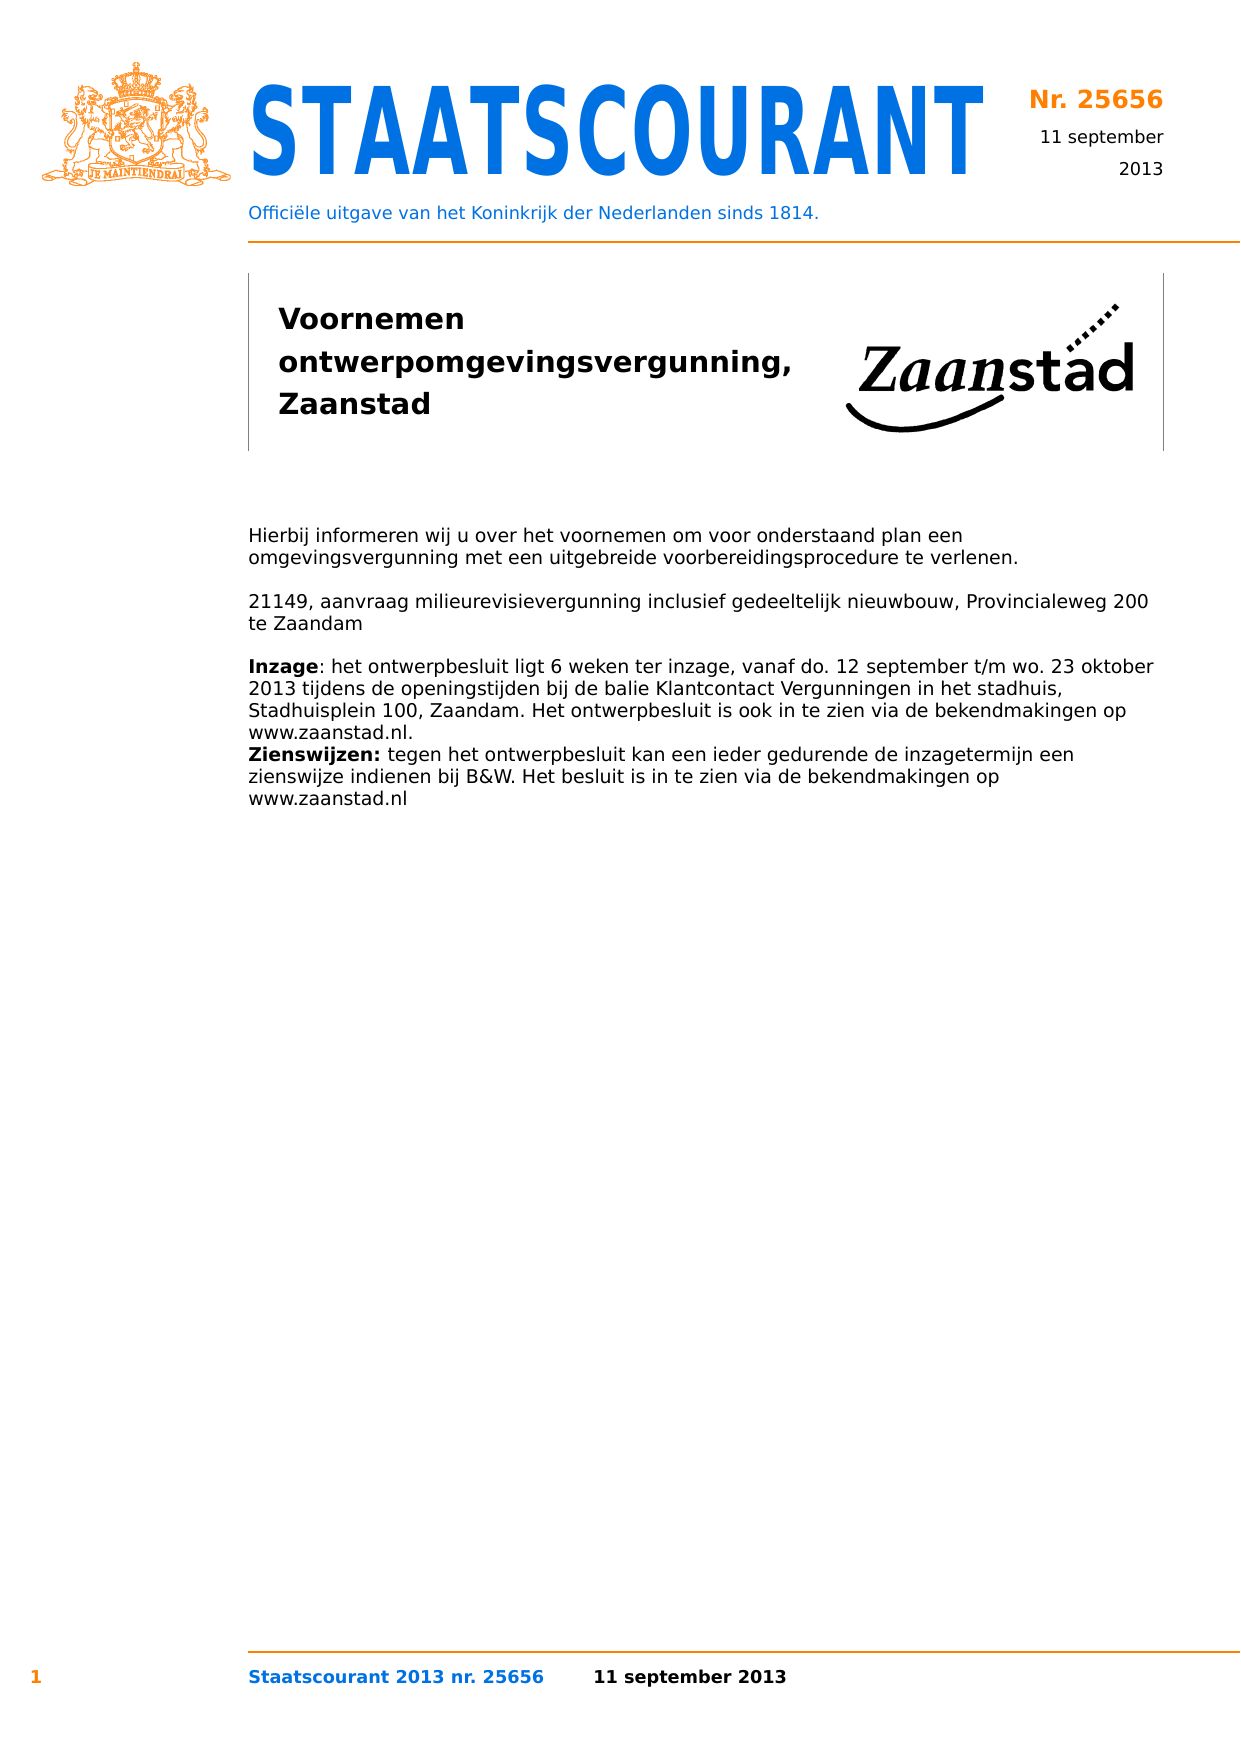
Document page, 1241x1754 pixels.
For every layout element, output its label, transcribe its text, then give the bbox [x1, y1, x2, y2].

picture [41, 62, 231, 186]
text Hierbij informeren wij u over het voornemen om voor onderstaand plan een omgevingsvergunning met een uitgebreide voorbereidingsprocedure te verlenen. [248, 525, 1163, 569]
text 21149, aanvraag milieurevisievergunning inclusief gedeeltelijk nieuwbouw, Provincialeweg 200 te Zaandam [248, 591, 1163, 634]
table_cell 11 september [998, 121, 1240, 153]
table_header STAATSCOURANT [248, 62, 998, 203]
table_cell Officiële uitgave van het Koninkrijk der Nederlanden sinds 1814. [248, 203, 1240, 241]
text Inzage: het ontwerpbesluit ligt 6 weken ter inzage, vanaf do. 12 september t/m wo. 23 oktober 2013 tijdens de openingstijden bij de balie Klantcontact Vergunningen in het stadhuis, Stadhuisplein 100, Zaandam. Het ontwerpbesluit is ook in te zien via de bekendmakingen op www.zaanstad.nl. [248, 656, 1163, 744]
picture [844, 302, 1134, 433]
table_cell 2013 [998, 153, 1240, 203]
text Zienswijzen: tegen het ontwerpbesluit kan een ieder gedurende de inzagetermijn een zienswijze indienen bij B&W. Het besluit is in te zien via de bekendmakingen op www.zaanstad.nl [248, 744, 1163, 810]
subtitle Voornemen ontwerpomgevingsvergunning, Zaanstad [249, 273, 1163, 451]
table_header Nr. 25656 [998, 62, 1240, 121]
table_header [25, 62, 248, 241]
